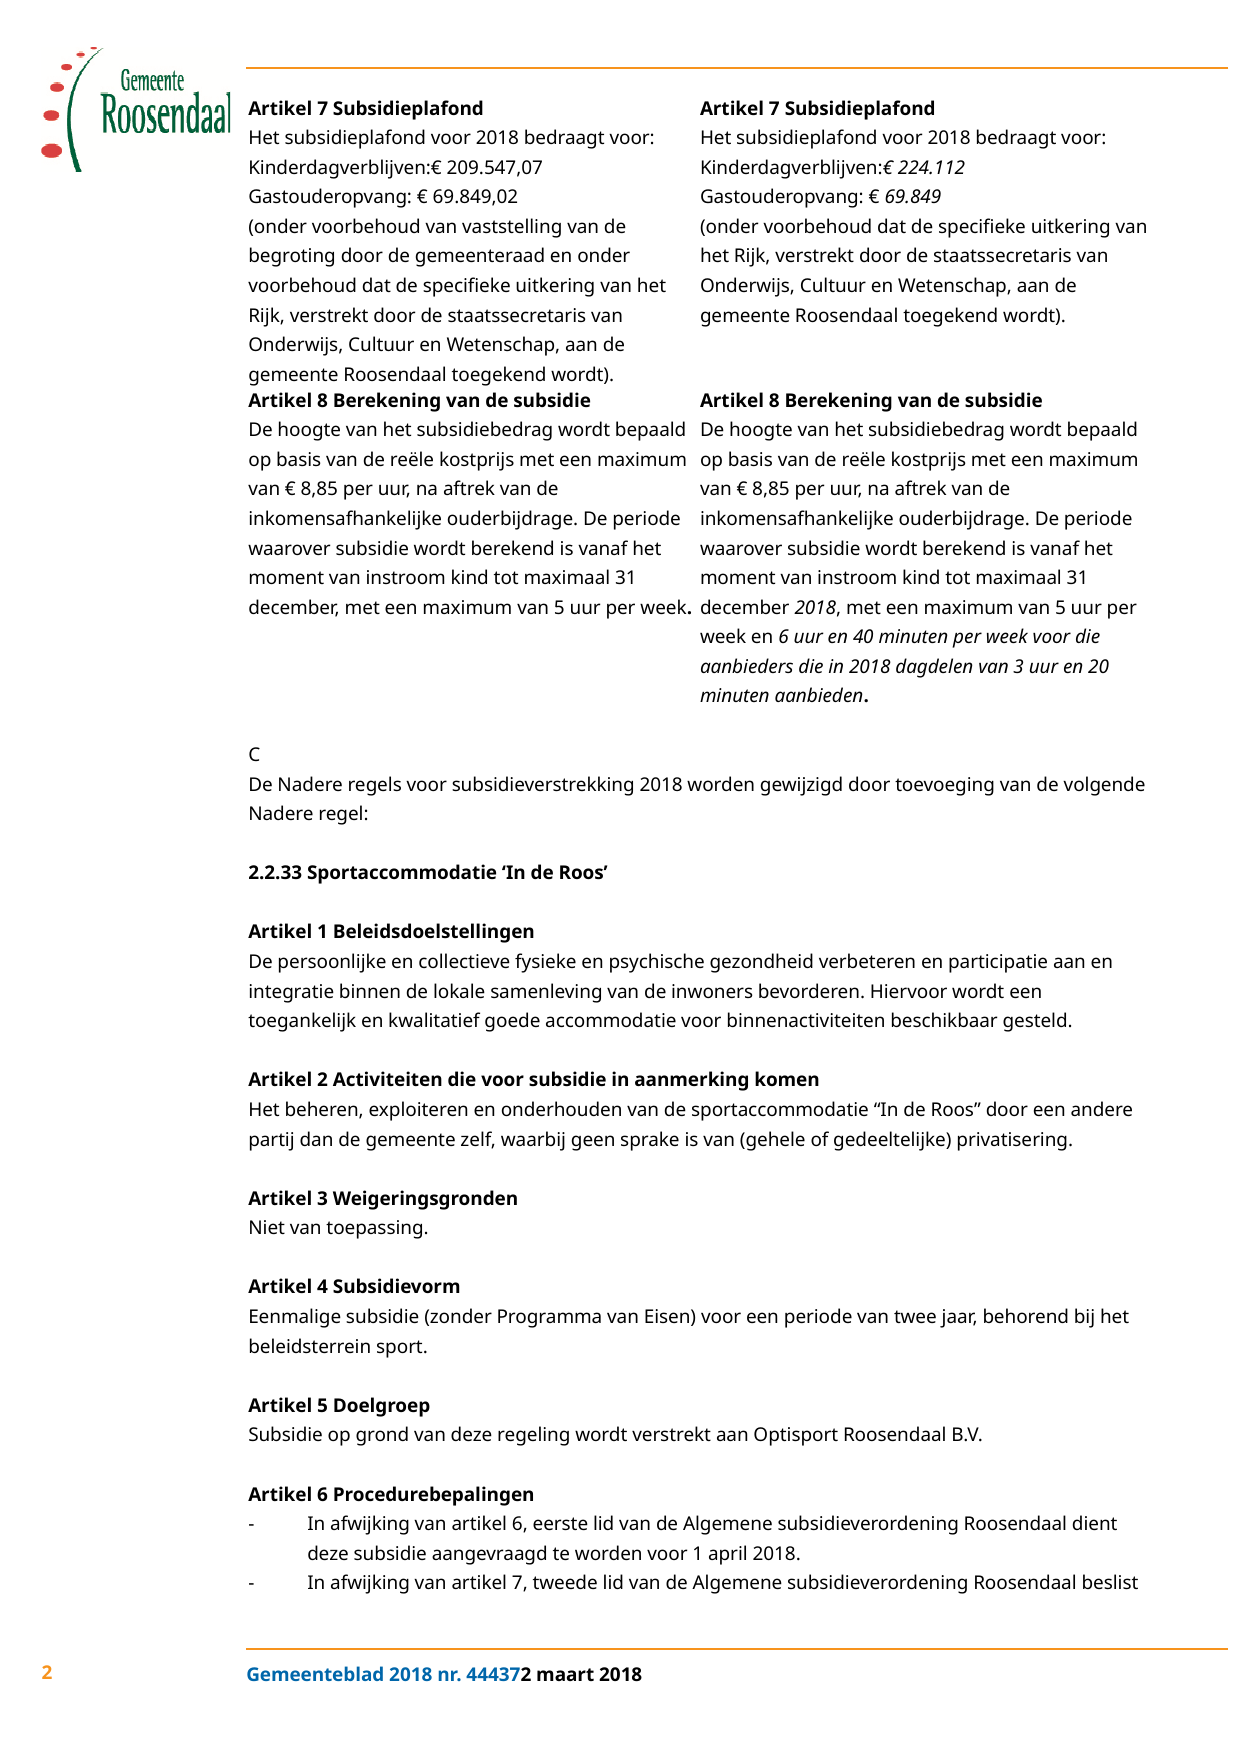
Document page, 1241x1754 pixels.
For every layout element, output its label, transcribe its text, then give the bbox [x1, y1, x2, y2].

table_cell Artikel 8 Berekening van de subsidie De hoogte van het subsidiebedrag wordt bepaald op basis van de reële kostprijs met een maximum van € 8,85 per uur, na aftrek van de inkomensafhankelijke ouderbijdrage. De periode waarover subsidie wordt berekend is vanaf het moment van instroom kind tot maximaal 31 december, met een maximum van 5 uur per week. [248, 387, 700, 708]
text Artikel 1 Beleidsdoelstellingen [248, 919, 1152, 944]
list In afwijking van artikel 7, tweede lid van de Algemene subsidieverordening Roosendaal beslist [248, 1569, 1152, 1595]
table_cell Artikel 8 Berekening van de subsidie De hoogte van het subsidiebedrag wordt bepaald op basis van de reële kostprijs met een maximum van € 8,85 per uur, na aftrek van de inkomensafhankelijke ouderbijdrage. De periode waarover subsidie wordt berekend is vanaf het moment van instroom kind tot maximaal 31 december 2018, met een maximum van 5 uur per week en 6 uur en 40 minuten per week voor die aanbieders die in 2018 dagdelen van 3 uur en 20 minuten aanbieden. [700, 387, 1152, 708]
text Eenmalige subsidie (zonder Programma van Eisen) voor een periode van twee jaar, behorend bij het beleidsterrein sport. [248, 1303, 1152, 1358]
text 2.2.33 Sportaccommodatie ‘In de Roos’ [248, 859, 1152, 885]
text C [248, 741, 1152, 767]
text Artikel 6 Procedurebepalingen [248, 1481, 1152, 1506]
text Niet van toepassing. [248, 1214, 1152, 1240]
text Artikel 4 Subsidievorm [248, 1274, 1152, 1299]
table_cell Artikel 7 Subsidieplafond Het subsidieplafond voor 2018 bedraagt voor: Kinderdagverblijven:€ 209.547,07 Gastouderopvang: € 69.849,02 (onder voorbehoud van vaststelling van de begroting door de gemeenteraad en onder voorbehoud dat de specifieke uitkering van het Rijk, verstrekt door de staatssecretaris van Onderwijs, Cultuur en Wetenschap, aan de gemeente Roosendaal toegekend wordt). [248, 95, 700, 387]
table_cell Artikel 7 Subsidieplafond Het subsidieplafond voor 2018 bedraagt voor: Kinderdagverblijven:€ 224.112 Gastouderopvang: € 69.849 (onder voorbehoud dat de specifieke uitkering van het Rijk, verstrekt door de staatssecretaris van Onderwijs, Cultuur en Wetenschap, aan de gemeente Roosendaal toegekend wordt). [700, 95, 1152, 387]
text Artikel 2 Activiteiten die voor subsidie in aanmerking komen [248, 1067, 1152, 1092]
text Subsidie op grond van deze regeling wordt verstrekt aan Optisport Roosendaal B.V. [248, 1422, 1152, 1447]
text De persoonlijke en collectieve fysieke en psychische gezondheid verbeteren en participatie aan en integratie binnen de lokale samenleving van de inwoners bevorderen. Hiervoor wordt een toegankelijk en kwalitatief goede accommodatie voor binnenactiviteiten beschikbaar gesteld. [248, 948, 1152, 1033]
picture [41, 47, 231, 172]
text De Nadere regels voor subsidieverstrekking 2018 worden gewijzigd door toevoeging van de volgende Nadere regel: [248, 771, 1152, 826]
list In afwijking van artikel 6, eerste lid van de Algemene subsidieverordening Roosendaal dient deze subsidie aangevraagd te worden voor 1 april 2018. [248, 1510, 1152, 1566]
text Het beheren, exploiteren en onderhouden van de sportaccommodatie “In de Roos” door een andere partij dan de gemeente zelf, waarbij geen sprake is van (gehele of gedeeltelijke) privatisering. [248, 1096, 1152, 1151]
text Artikel 3 Weigeringsgronden [248, 1185, 1152, 1211]
text Artikel 5 Doelgroep [248, 1392, 1152, 1418]
